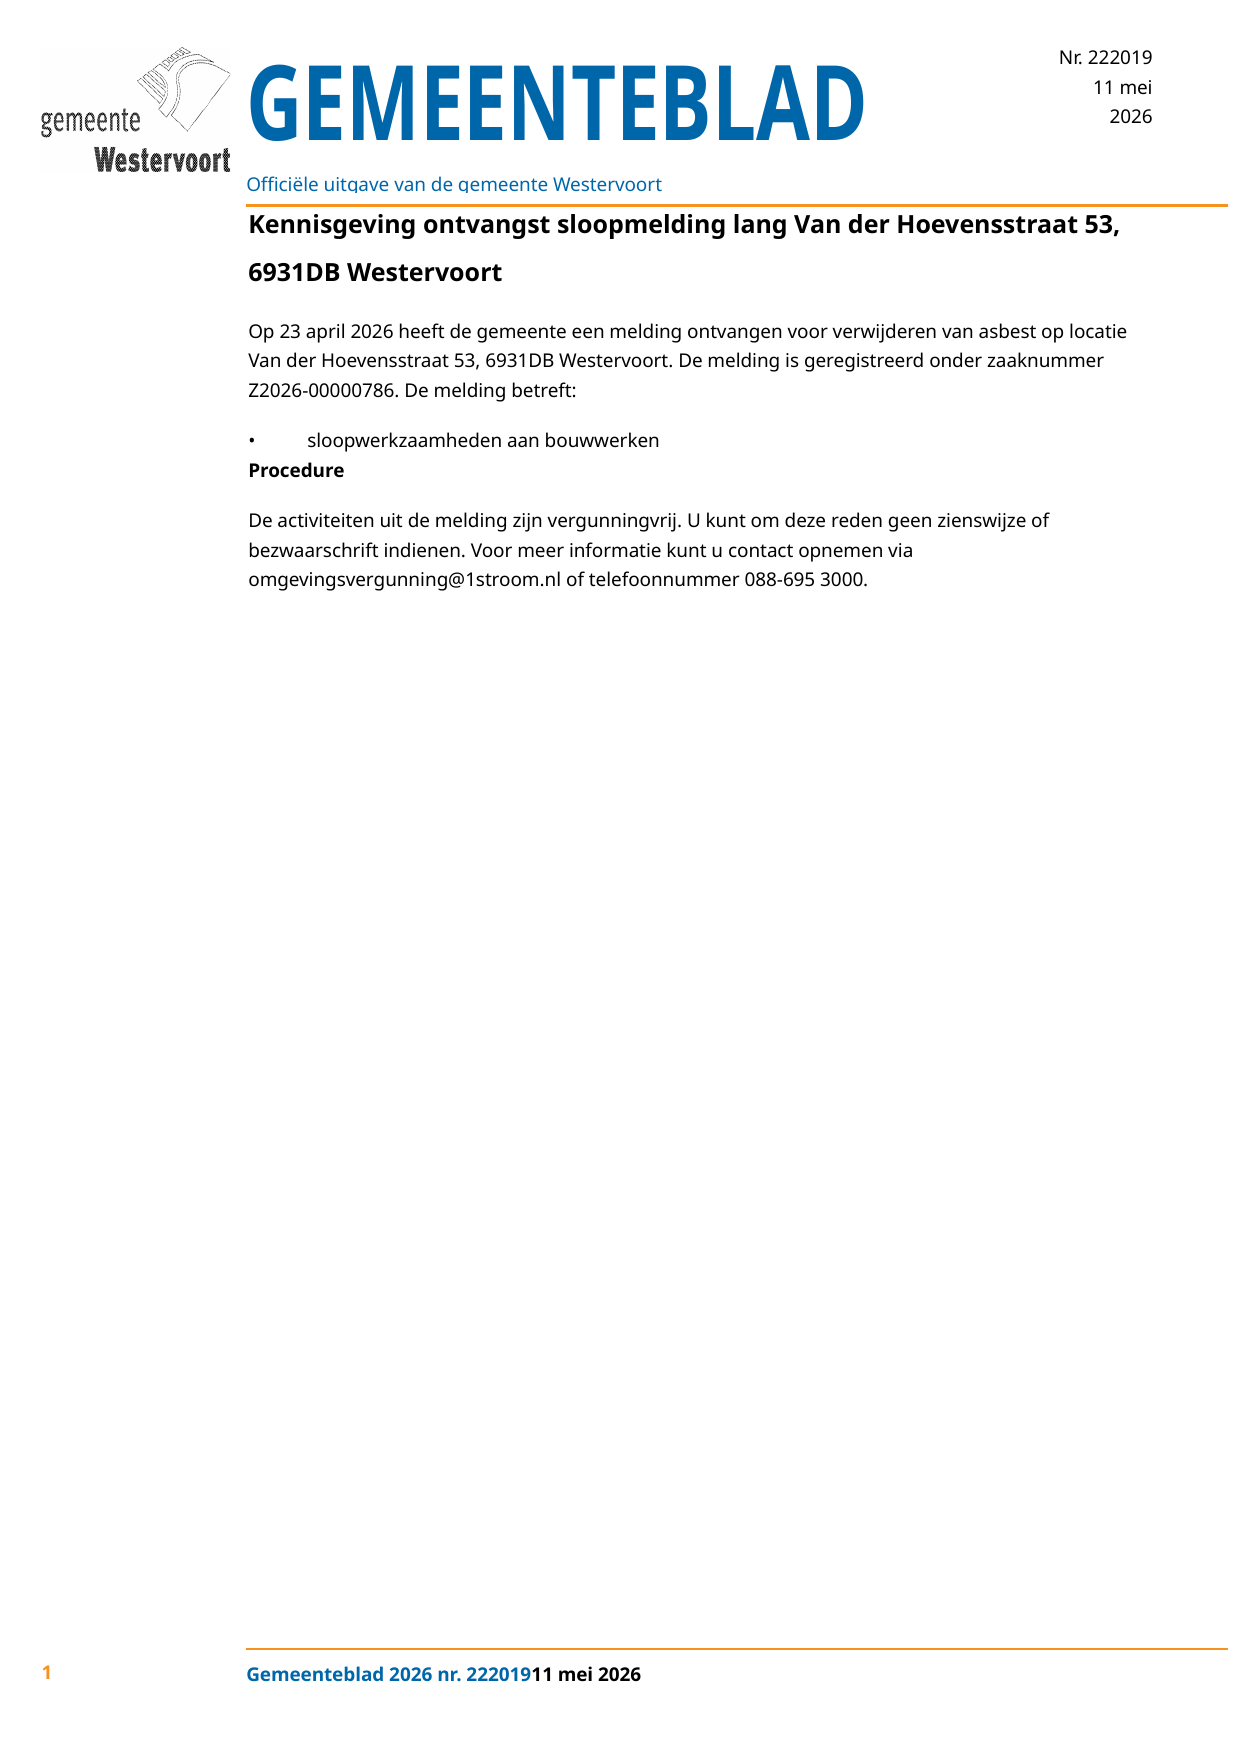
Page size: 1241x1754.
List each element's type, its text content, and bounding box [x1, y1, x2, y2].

text De activiteiten uit de melding zijn vergunningvrij. U kunt om deze reden geen zienswijze of bezwaarschrift indienen. Voor meer informatie kunt u contact opnemen via omgevingsvergunning@1stroom.nl of telefoonnummer 088-695 3000. [248, 507, 1152, 592]
text Procedure [248, 457, 1152, 483]
text Kennisgeving ontvangst sloopmelding lang Van der Hoevensstraat 53, 6931DB Westervoort [248, 207, 1152, 288]
text Op 23 april 2026 heeft de gemeente een melding ontvangen voor verwijderen van asbest op locatie Van der Hoevensstraat 53, 6931DB Westervoort. De melding is geregistreerd onder zaaknummer Z2026-00000786. De melding betreft: [248, 318, 1152, 403]
picture [41, 47, 231, 172]
list sloopwerkzaamheden aan bouwwerken [248, 427, 1152, 453]
